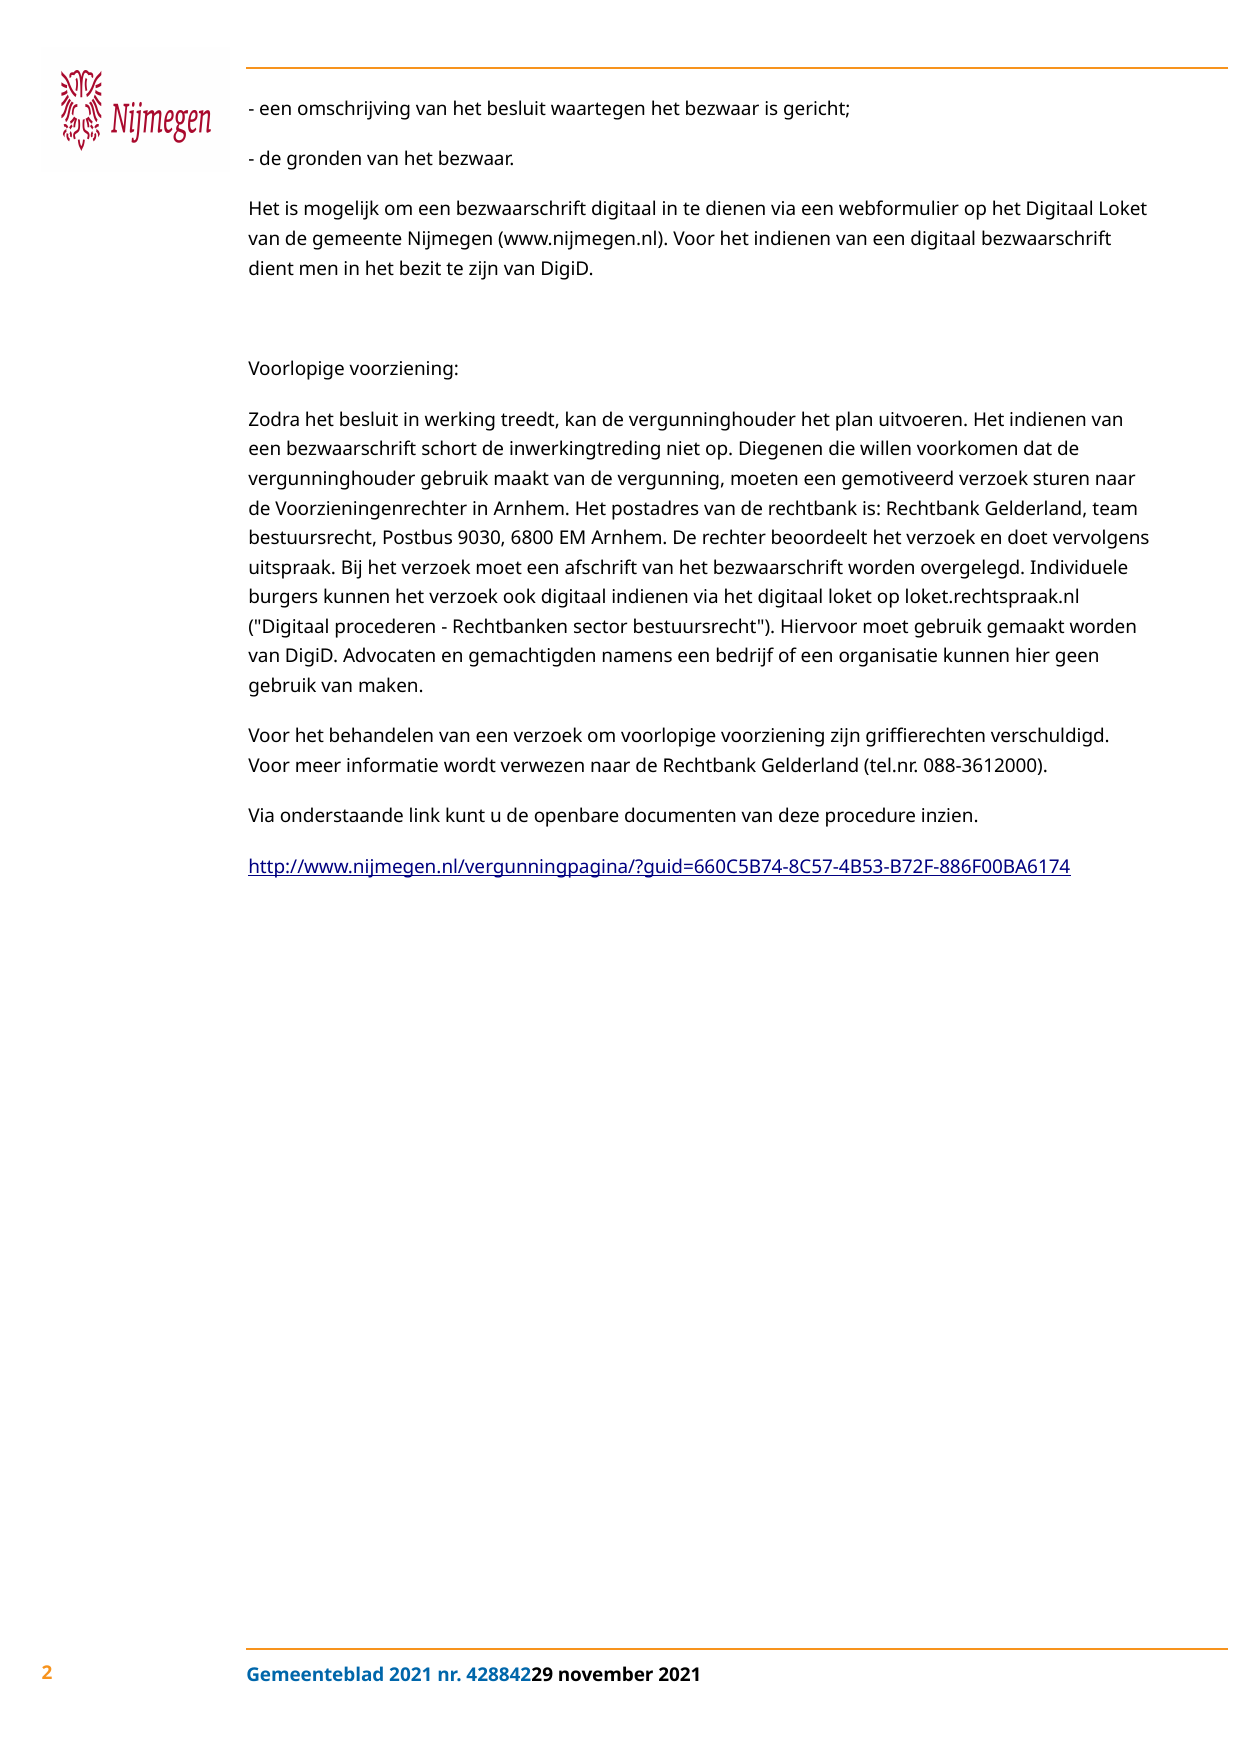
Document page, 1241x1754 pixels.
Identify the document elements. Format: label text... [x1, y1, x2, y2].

text Zodra het besluit in werking treedt, kan de vergunninghouder het plan uitvoeren. Het indienen van een bezwaarschrift schort de inwerkingtreding niet op. Diegenen die willen voorkomen dat de vergunninghouder gebruik maakt van de vergunning, moeten een gemotiveerd verzoek sturen naar de Voorzieningenrechter in Arnhem. Het postadres van de rechtbank is: Rechtbank Gelderland, team bestuursrecht, Postbus 9030, 6800 EM Arnhem. De rechter beoordeelt het verzoek en doet vervolgens uitspraak. Bij het verzoek moet een afschrift van het bezwaarschrift worden overgelegd. Individuele burgers kunnen het verzoek ook digitaal indienen via het digitaal loket op loket.rechtspraak.nl ("Digitaal procederen - Rechtbanken sector bestuursrecht"). Hiervoor moet gebruik gemaakt worden van DigiD. Advocaten en gemachtigden namens een bedrijf of een organisatie kunnen hier geen gebruik van maken. [248, 406, 1152, 698]
picture [41, 47, 231, 172]
text - een omschrijving van het besluit waartegen het bezwaar is gericht; [248, 95, 1152, 121]
text Het is mogelijk om een bezwaarschrift digitaal in te dienen via een webformulier op het Digitaal Loket van de gemeente Nijmegen (www.nijmegen.nl). Voor het indienen van een digitaal bezwaarschrift dient men in het bezit te zijn van DigiD. [248, 196, 1152, 281]
text Voorlopige voorziening: [248, 356, 1152, 381]
text Voor het behandelen van een verzoek om voorlopige voorziening zijn griffierechten verschuldigd. Voor meer informatie wordt verwezen naar de Rechtbank Gelderland (tel.nr. 088-3612000). [248, 723, 1152, 778]
text Via onderstaande link kunt u de openbare documenten van deze procedure inzien. [248, 803, 1152, 828]
text - de gronden van het bezwaar. [248, 145, 1152, 171]
text http://www.nijmegen.nl/vergunningpagina/?guid=660C5B74-8C57-4B53-B72F-886F00BA6174 [248, 853, 1152, 879]
